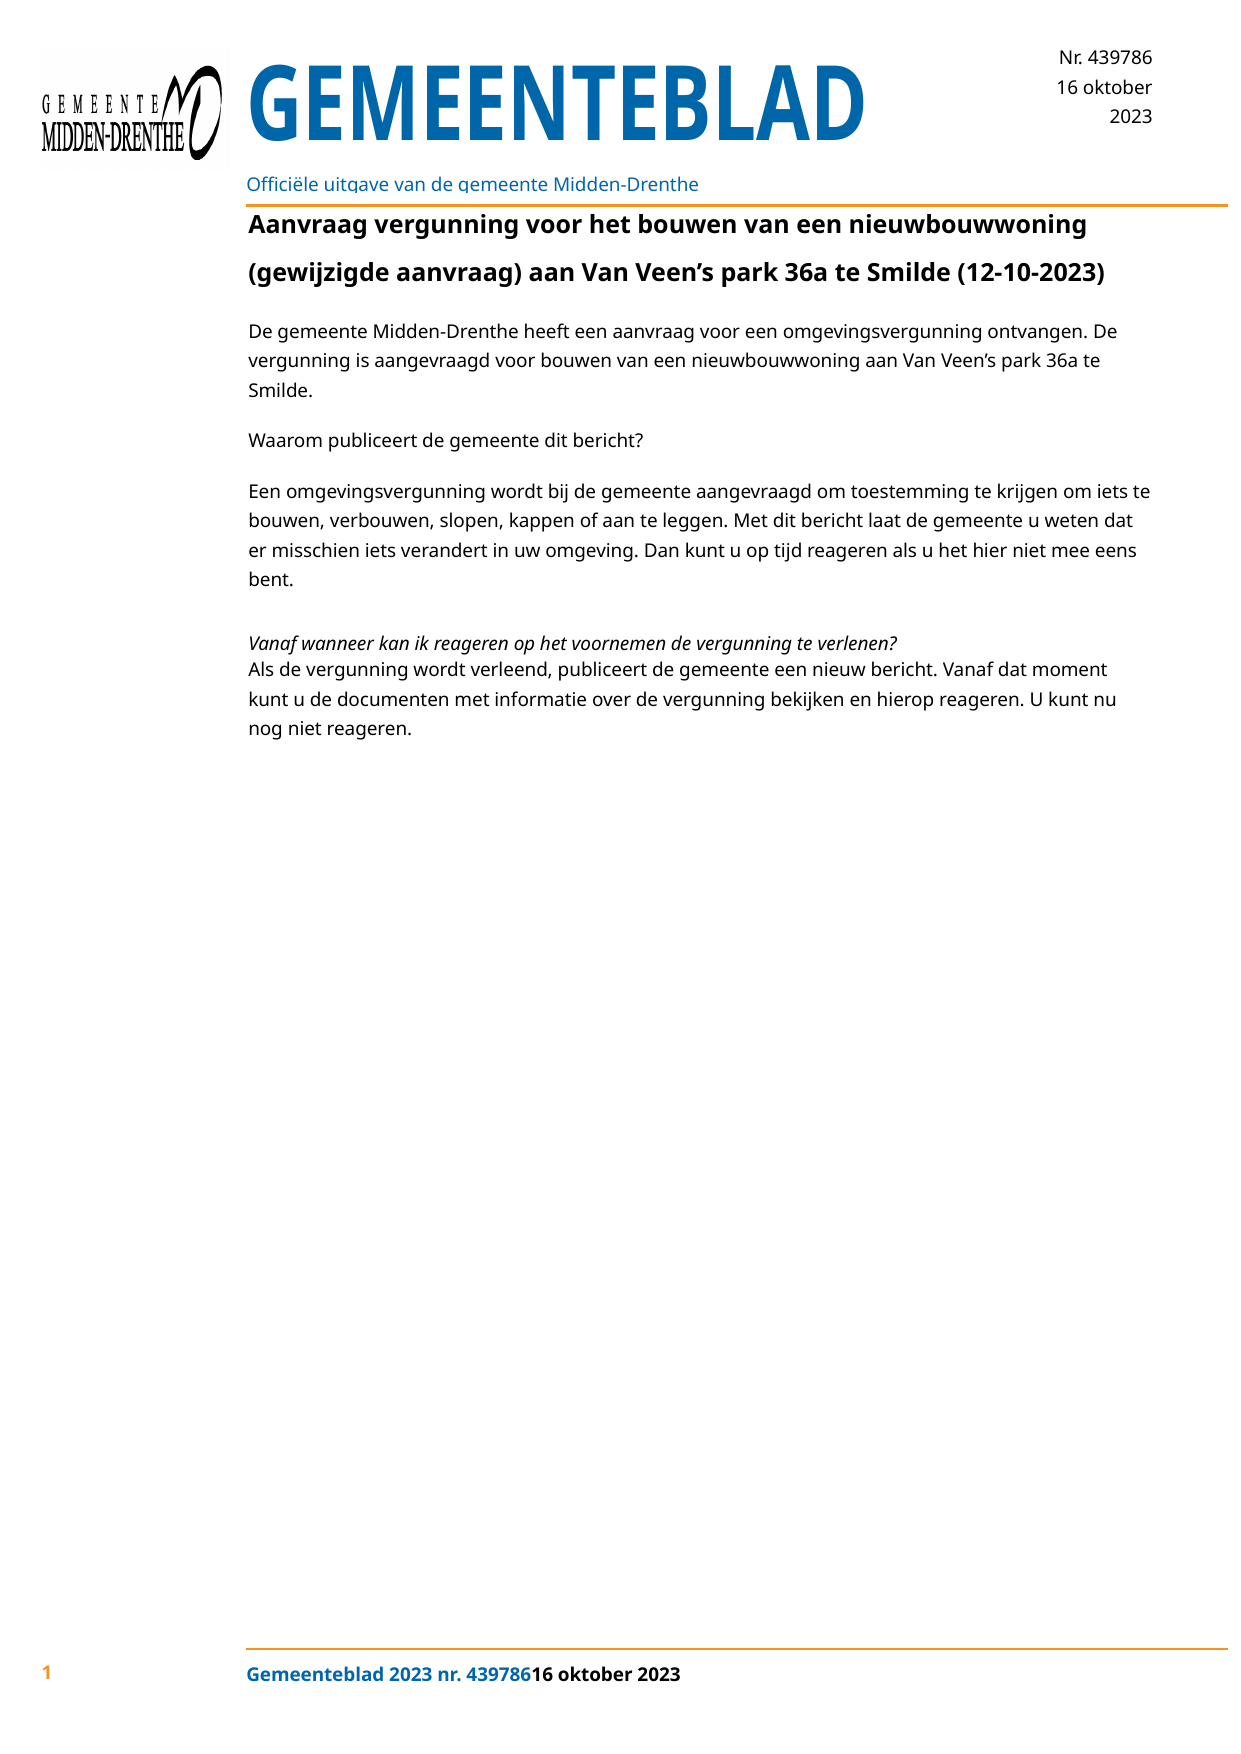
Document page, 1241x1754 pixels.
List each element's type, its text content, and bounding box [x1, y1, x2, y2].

text Als de vergunning wordt verleend, publiceert de gemeente een nieuw bericht. Vanaf dat moment kunt u de documenten met informatie over de vergunning bekijken en hierop reageren. U kunt nu nog niet reageren. [248, 656, 1152, 741]
text Een omgevingsvergunning wordt bij de gemeente aangevraagd om toestemming te krijgen om iets te bouwen, verbouwen, slopen, kappen of aan te leggen. Met dit bericht laat de gemeente u weten dat er misschien iets verandert in uw omgeving. Dan kunt u op tijd reageren als u het hier niet mee eens bent. [248, 478, 1152, 592]
text De gemeente Midden-Drenthe heeft een aanvraag voor een omgevingsvergunning ontvangen. De vergunning is aangevraagd voor bouwen van een nieuwbouwwoning aan Van Veen’s park 36a te Smilde. [248, 318, 1152, 403]
picture [41, 47, 231, 172]
text Aanvraag vergunning voor het bouwen van een nieuwbouwwoning (gewijzigde aanvraag) aan Van Veen’s park 36a te Smilde (12-10-2023) [248, 207, 1152, 288]
text Waarom publiceert de gemeente dit bericht? [248, 427, 1152, 453]
text Vanaf wanneer kan ik reageren op het voornemen de vergunning te verlenen? [248, 631, 1152, 656]
